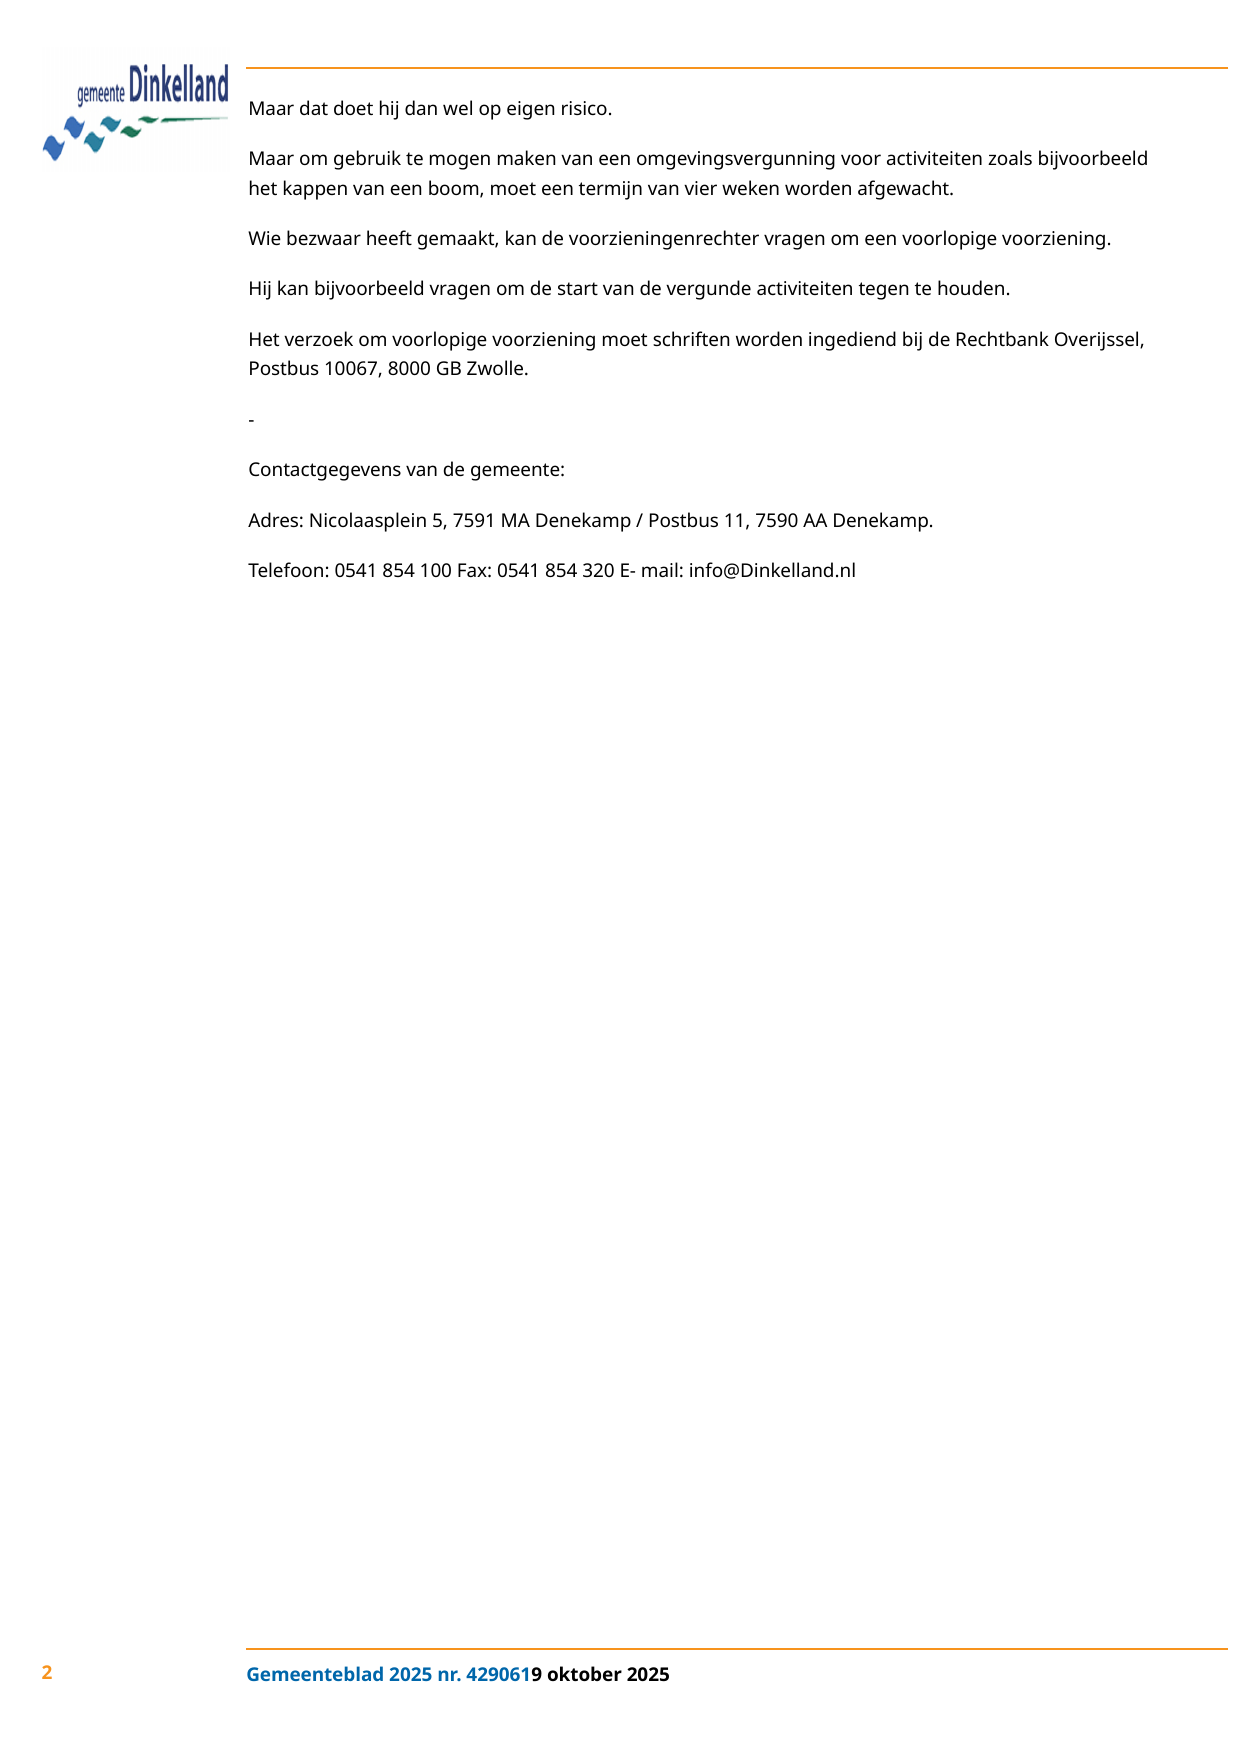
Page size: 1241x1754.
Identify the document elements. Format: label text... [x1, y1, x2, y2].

text Maar om gebruik te mogen maken van een omgevingsvergunning voor activiteiten zoals bijvoorbeeld het kappen van een boom, moet een termijn van vier weken worden afgewacht. [248, 145, 1152, 201]
text Hij kan bijvoorbeeld vragen om de start van de vergunde activiteiten tegen te houden. [248, 276, 1152, 301]
text - [248, 406, 1152, 432]
text Maar dat doet hij dan wel op eigen risico. [248, 95, 1152, 121]
text Wie bezwaar heeft gemaakt, kan de voorzieningenrechter vragen om een voorlopige voorziening. [248, 225, 1152, 251]
text Telefoon: 0541 854 100 Fax: 0541 854 320 E- mail: info@Dinkelland.nl [248, 557, 1152, 583]
text Adres: Nicolaasplein 5, 7591 MA Denekamp / Postbus 11, 7590 AA Denekamp. [248, 507, 1152, 533]
picture [41, 47, 231, 172]
text Het verzoek om voorlopige voorziening moet schriften worden ingediend bij de Rechtbank Overijssel, Postbus 10067, 8000 GB Zwolle. [248, 326, 1152, 381]
text Contactgegevens van de gemeente: [248, 456, 1152, 482]
